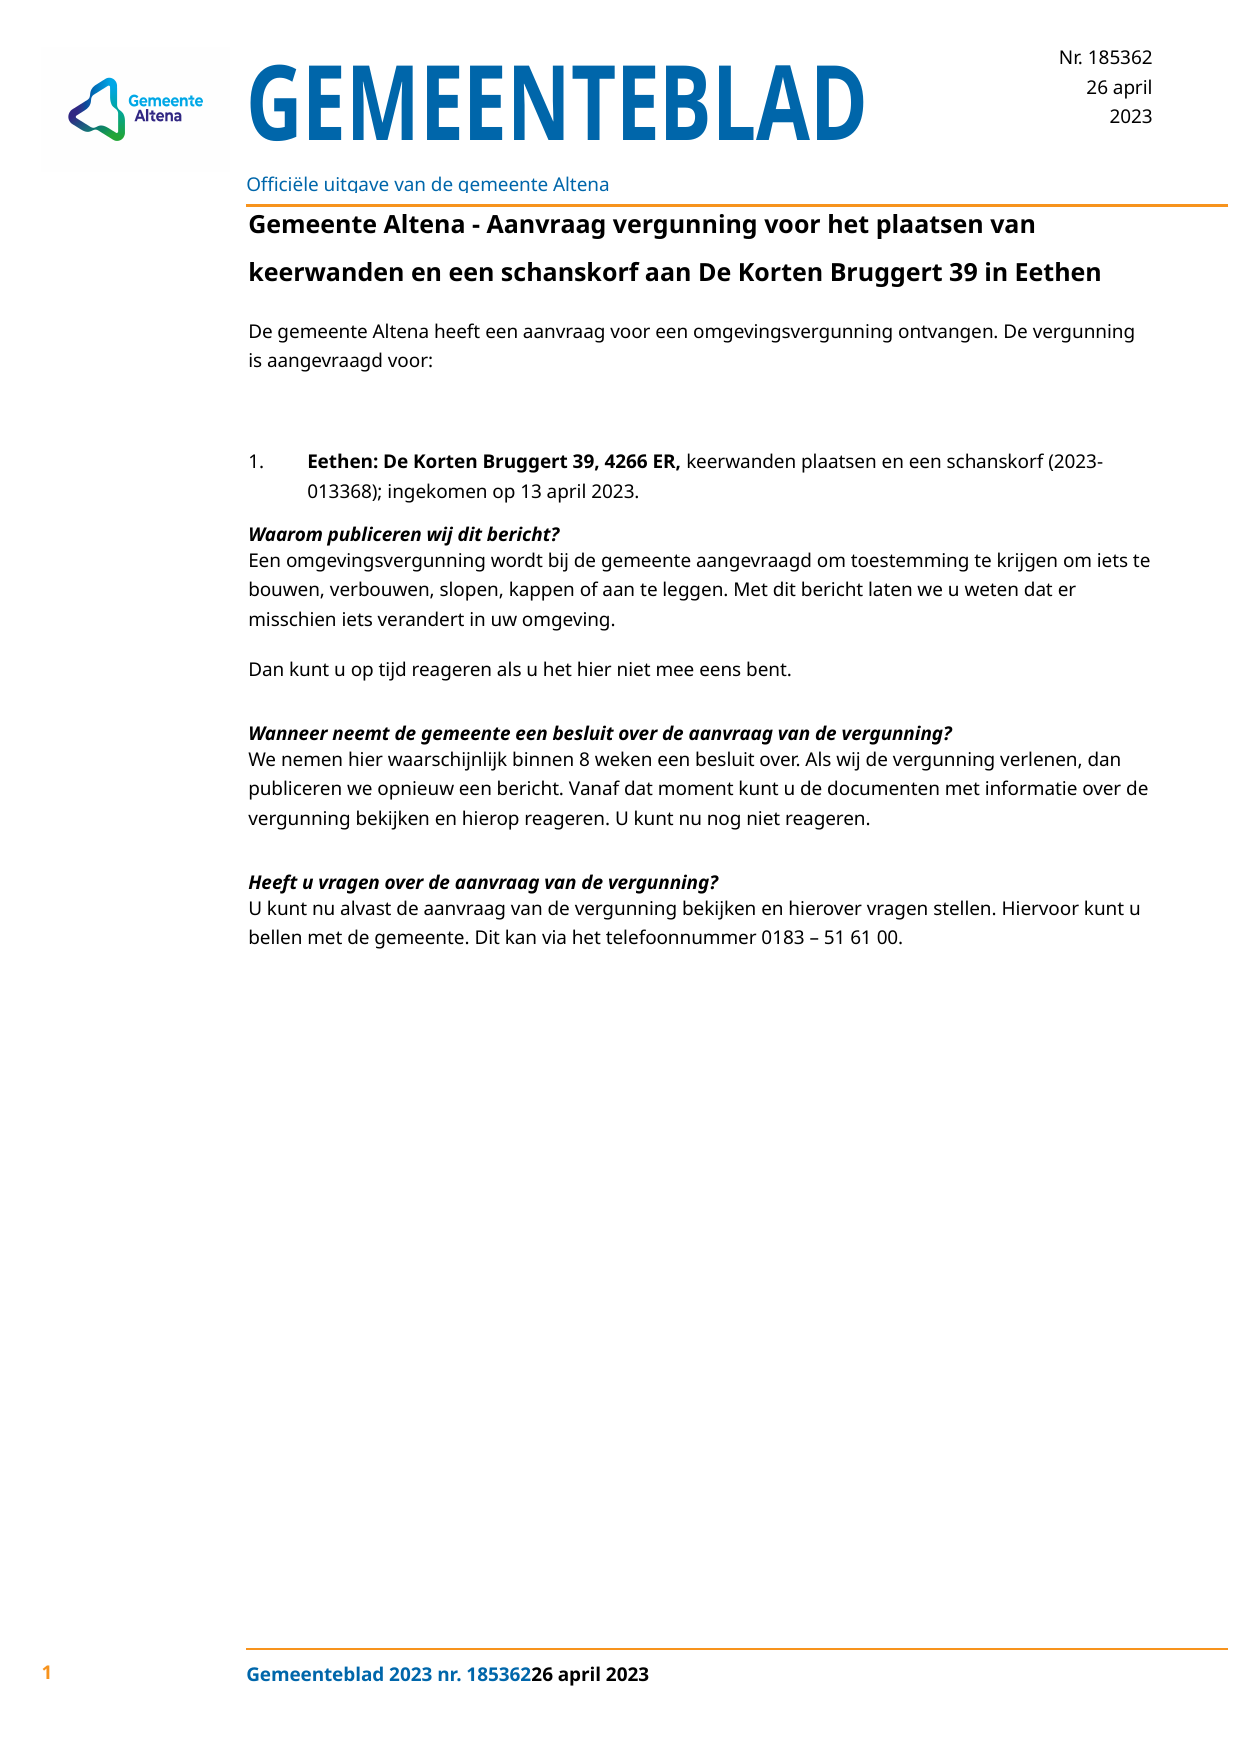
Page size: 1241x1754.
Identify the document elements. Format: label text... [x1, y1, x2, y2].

text We nemen hier waarschijnlijk binnen 8 weken een besluit over. Als wij de vergunning verlenen, dan publiceren we opnieuw een bericht. Vanaf dat moment kunt u de documenten met informatie over de vergunning bekijken en hierop reageren. U kunt nu nog niet reageren. [248, 746, 1152, 831]
text Wanneer neemt de gemeente een besluit over de aanvraag van de vergunning? [248, 720, 1152, 746]
text Gemeente Altena - Aanvraag vergunning voor het plaatsen van keerwanden en een schanskorf aan De Korten Bruggert 39 in Eethen [248, 207, 1152, 288]
picture [41, 47, 231, 172]
text Een omgevingsvergunning wordt bij de gemeente aangevraagd om toestemming te krijgen om iets te bouwen, verbouwen, slopen, kappen of aan te leggen. Met dit bericht laten we u weten dat er misschien iets verandert in uw omgeving. [248, 547, 1152, 632]
text De gemeente Altena heeft een aanvraag voor een omgevingsvergunning ontvangen. De vergunning is aangevraagd voor: [248, 318, 1152, 373]
text Heeft u vragen over de aanvraag van de vergunning? [248, 869, 1152, 895]
list Eethen: De Korten Bruggert 39, 4266 ER, keerwanden plaatsen en een schanskorf (2023-013368); ingekomen op 13 april 2023. [248, 448, 1152, 504]
text Dan kunt u op tijd reageren als u het hier niet mee eens bent. [248, 656, 1152, 682]
text Waarom publiceren wij dit bericht? [248, 521, 1152, 547]
text U kunt nu alvast de aanvraag van de vergunning bekijken en hierover vragen stellen. Hiervoor kunt u bellen met de gemeente. Dit kan via het telefoonnummer 0183 – 51 61 00. [248, 895, 1152, 950]
